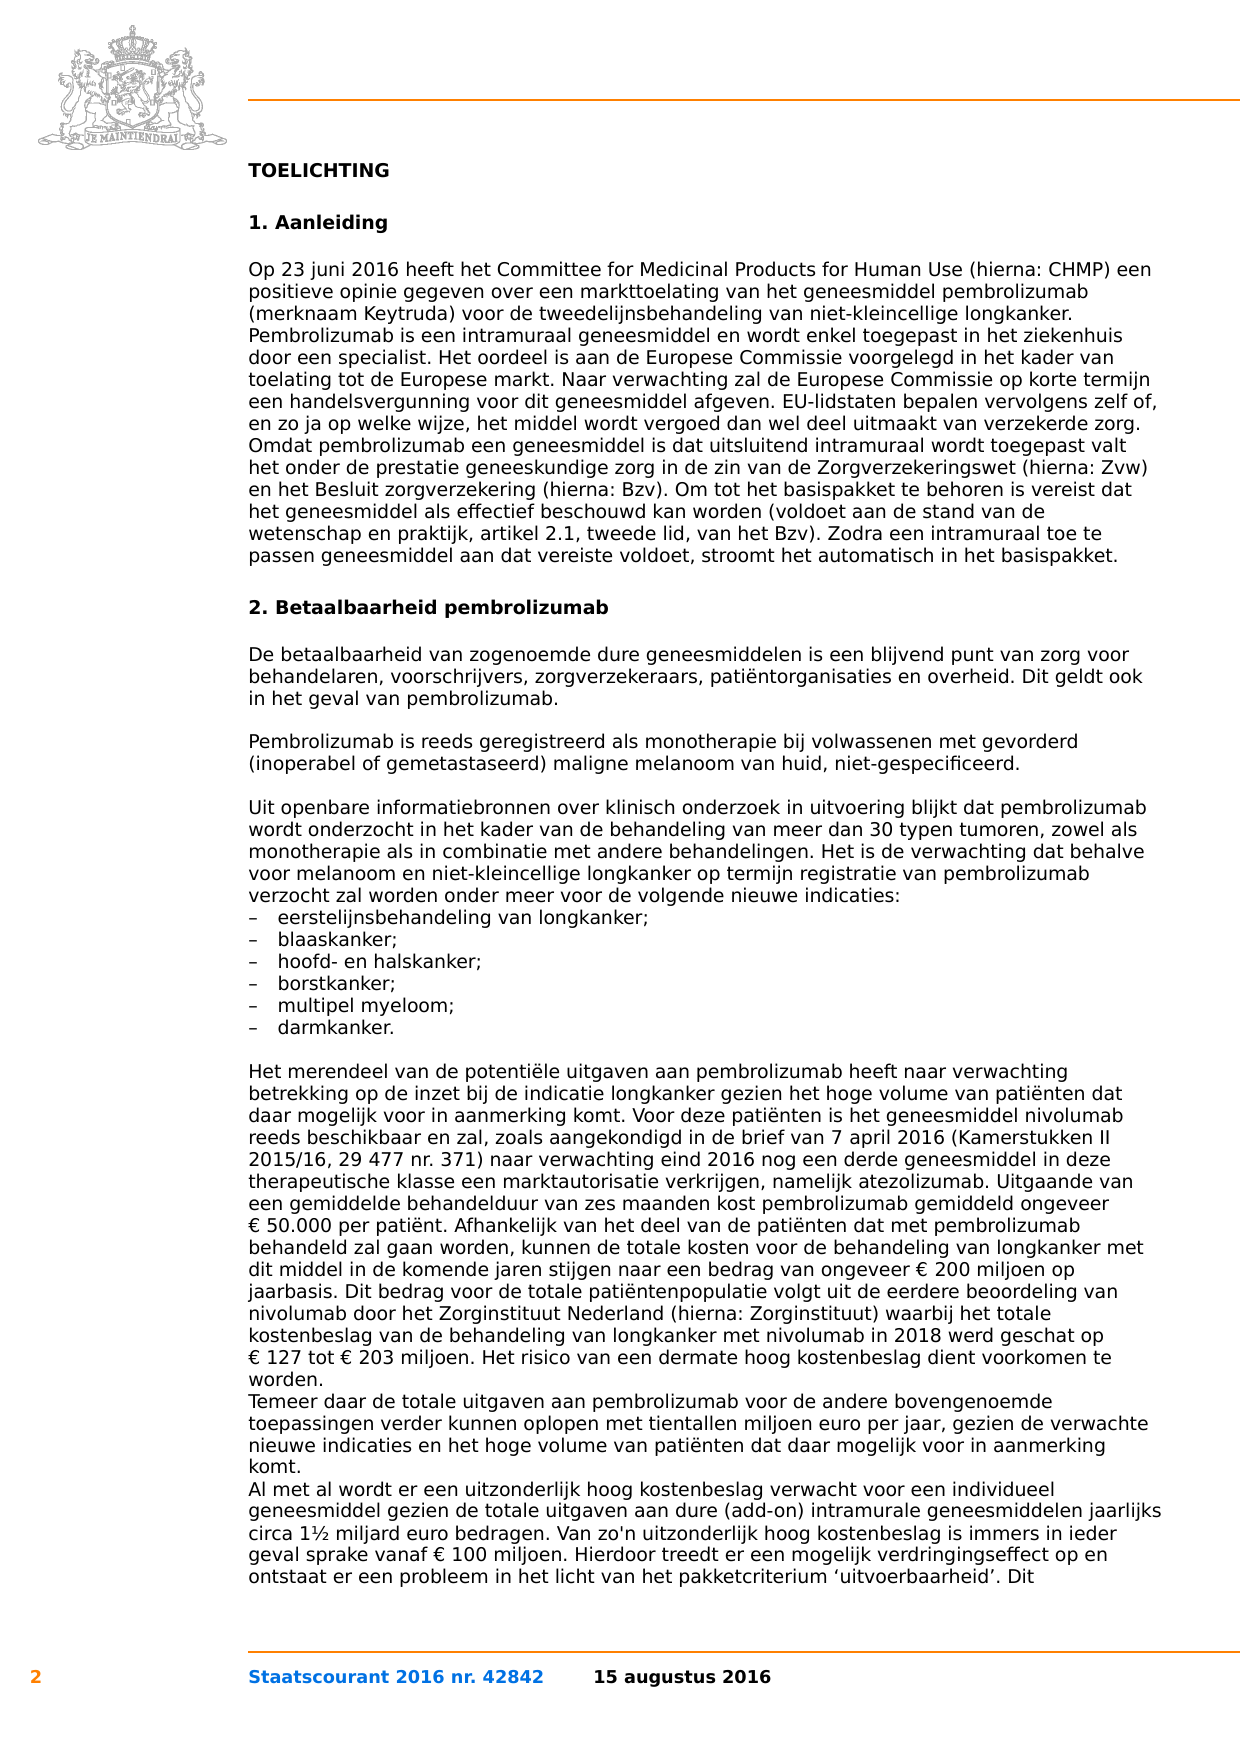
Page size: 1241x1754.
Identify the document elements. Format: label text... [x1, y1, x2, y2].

text – eerstelijnsbehandeling van longkanker; [248, 907, 1163, 929]
text – multipel myeloom; [248, 995, 1163, 1017]
text De betaalbaarheid van zogenoemde dure geneesmiddelen is een blijvend punt van zorg voor behandelaren, voorschrijvers, zorgverzekeraars, patiëntorganisaties en overheid. Dit geldt ook in het geval van pembrolizumab. [248, 643, 1163, 709]
text – hoofd- en halskanker; [248, 951, 1163, 973]
subtitle 2. Betaalbaarheid pembrolizumab [248, 597, 1163, 618]
text – blaaskanker; [248, 929, 1163, 951]
subtitle TOELICHTING [248, 160, 1163, 182]
text Op 23 juni 2016 heeft het Committee for Medicinal Products for Human Use (hierna: CHMP) een positieve opinie gegeven over een markttoelating van het geneesmiddel pembrolizumab (merknaam Keytruda) voor de tweedelijnsbehandeling van niet-kleincellige longkanker. Pembrolizumab is een intramuraal geneesmiddel en wordt enkel toegepast in het ziekenhuis door een specialist. Het oordeel is aan de Europese Commissie voorgelegd in het kader van toelating tot de Europese markt. Naar verwachting zal de Europese Commissie op korte termijn een handelsvergunning voor dit geneesmiddel afgeven. EU-lidstaten bepalen vervolgens zelf of, en zo ja op welke wijze, het middel wordt vergoed dan wel deel uitmaakt van verzekerde zorg. Omdat pembrolizumab een geneesmiddel is dat uitsluitend intramuraal wordt toegepast valt het onder de prestatie geneeskundige zorg in de zin van de Zorgverzekeringswet (hierna: Zvw) en het Besluit zorgverzekering (hierna: Bzv). Om tot het basispakket te behoren is vereist dat het geneesmiddel als effectief beschouwd kan worden (voldoet aan de stand van de wetenschap en praktijk, artikel 2.1, tweede lid, van het Bzv). Zodra een intramuraal toe te passen geneesmiddel aan dat vereiste voldoet, stroomt het automatisch in het basispakket. [248, 259, 1163, 567]
text Uit openbare informatiebronnen over klinisch onderzoek in uitvoering blijkt dat pembrolizumab wordt onderzocht in het kader van de behandeling van meer dan 30 typen tumoren, zowel als monotherapie als in combinatie met andere behandelingen. Het is de verwachting dat behalve voor melanoom en niet-kleincellige longkanker op termijn registratie van pembrolizumab verzocht zal worden onder meer voor de volgende nieuwe indicaties: [248, 797, 1163, 907]
text Het merendeel van de potentiële uitgaven aan pembrolizumab heeft naar verwachting betrekking op de inzet bij de indicatie longkanker gezien het hoge volume van patiënten dat daar mogelijk voor in aanmerking komt. Voor deze patiënten is het geneesmiddel nivolumab reeds beschikbaar en zal, zoals aangekondigd in de brief van 7 april 2016 (Kamerstukken II 2015/16, 29 477 nr. 371) naar verwachting eind 2016 nog een derde geneesmiddel in deze therapeutische klasse een marktautorisatie verkrijgen, namelijk atezolizumab. Uitgaande van een gemiddelde behandelduur van zes maanden kost pembrolizumab gemiddeld ongeveer € 50.000 per patiënt. Afhankelijk van het deel van de patiënten dat met pembrolizumab behandeld zal gaan worden, kunnen de totale kosten voor de behandeling van longkanker met dit middel in de komende jaren stijgen naar een bedrag van ongeveer € 200 miljoen op jaarbasis. Dit bedrag voor de totale patiëntenpopulatie volgt uit de eerdere beoordeling van nivolumab door het Zorginstituut Nederland (hierna: Zorginstituut) waarbij het totale kostenbeslag van de behandeling van longkanker met nivolumab in 2018 werd geschat op € 127 tot € 203 miljoen. Het risico van een dermate hoog kostenbeslag dient voorkomen te worden. [248, 1061, 1163, 1391]
text Al met al wordt er een uitzonderlijk hoog kostenbeslag verwacht voor een individueel geneesmiddel gezien de totale uitgaven aan dure (add-on) intramurale geneesmiddelen jaarlijks circa 1½ miljard euro bedragen. Van zo'n uitzonderlijk hoog kostenbeslag is immers in ieder geval sprake vanaf € 100 miljoen. Hierdoor treedt er een mogelijk verdringingseffect op en ontstaat er een probleem in het licht van het pakketcriterium ‘uitvoerbaarheid’. Dit [248, 1478, 1163, 1588]
picture [38, 25, 227, 150]
text – borstkanker; [248, 973, 1163, 995]
text Pembrolizumab is reeds geregistreerd als monotherapie bij volwassenen met gevorderd (inoperabel of gemetastaseerd) maligne melanoom van huid, niet-gespecificeerd. [248, 731, 1163, 775]
text Temeer daar de totale uitgaven aan pembrolizumab voor de andere bovengenoemde toepassingen verder kunnen oplopen met tientallen miljoen euro per jaar, gezien de verwachte nieuwe indicaties en het hoge volume van patiënten dat daar mogelijk voor in aanmerking komt. [248, 1391, 1163, 1478]
subtitle 1. Aanleiding [248, 212, 1163, 234]
text – darmkanker. [248, 1017, 1163, 1039]
